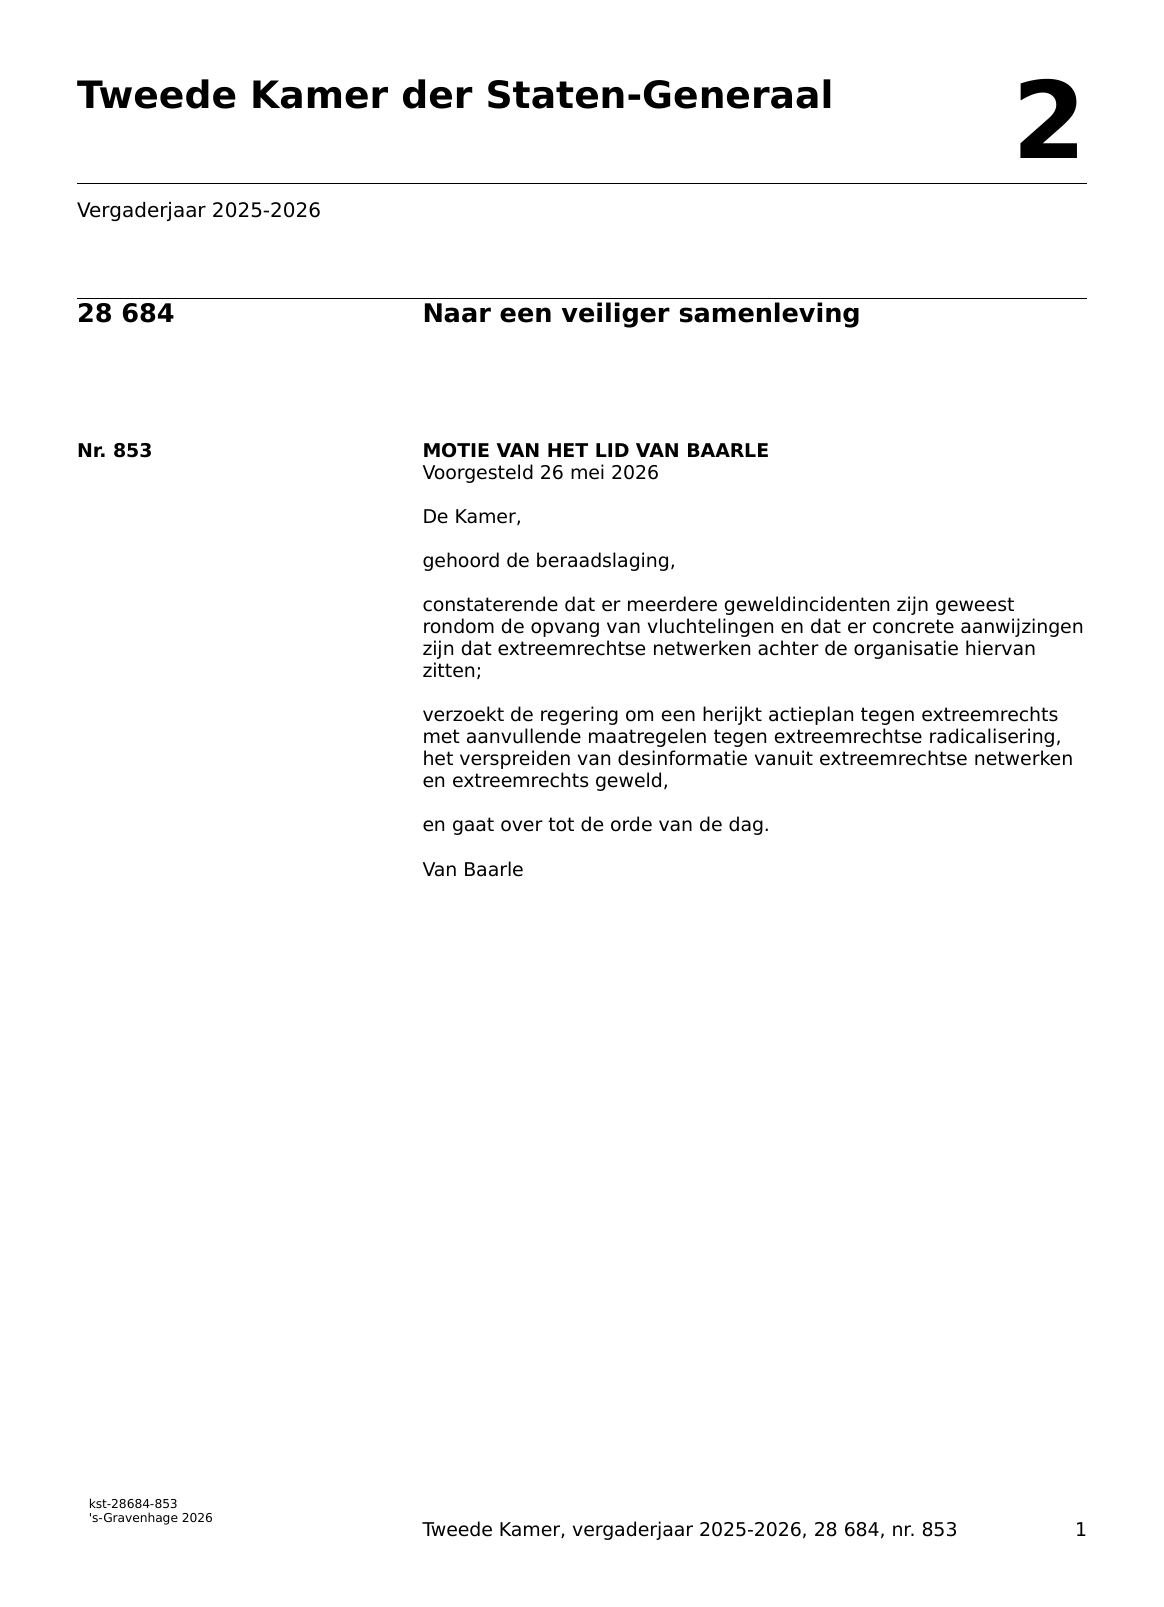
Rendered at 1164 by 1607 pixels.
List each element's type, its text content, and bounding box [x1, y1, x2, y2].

subtitle 28 684 Naar een veiliger samenleving [77, 299, 1087, 329]
table_cell Vergaderjaar 2025-2026 [77, 184, 1087, 298]
table_header 2 [886, 59, 1087, 183]
text Van Baarle [422, 858, 1087, 881]
text kst-28684-853 [88, 1497, 323, 1511]
text verzoekt de regering om een herijkt actieplan tegen extreemrechts met aanvullende maatregelen tegen extreemrechtse radicalisering, het verspreiden van desinformatie vanuit extreemrechtse netwerken en extreemrechts geweld, [422, 704, 1087, 792]
subtitle Nr. 853 MOTIE VAN HET LID VAN BAARLE [77, 440, 1087, 462]
table_header Tweede Kamer der Staten-Generaal [77, 59, 886, 183]
text en gaat over tot de orde van de dag. [422, 814, 1087, 836]
text Voorgesteld 26 mei 2026 [422, 462, 1087, 484]
text constaterende dat er meerdere geweldincidenten zijn geweest rondom de opvang van vluchtelingen en dat er concrete aanwijzingen zijn dat extreemrechtse netwerken achter de organisatie hiervan zitten; [422, 594, 1087, 682]
text De Kamer, [422, 506, 1087, 528]
text gehoord de beraadslaging, [422, 550, 1087, 572]
text 's-Gravenhage 2026 [88, 1511, 323, 1525]
